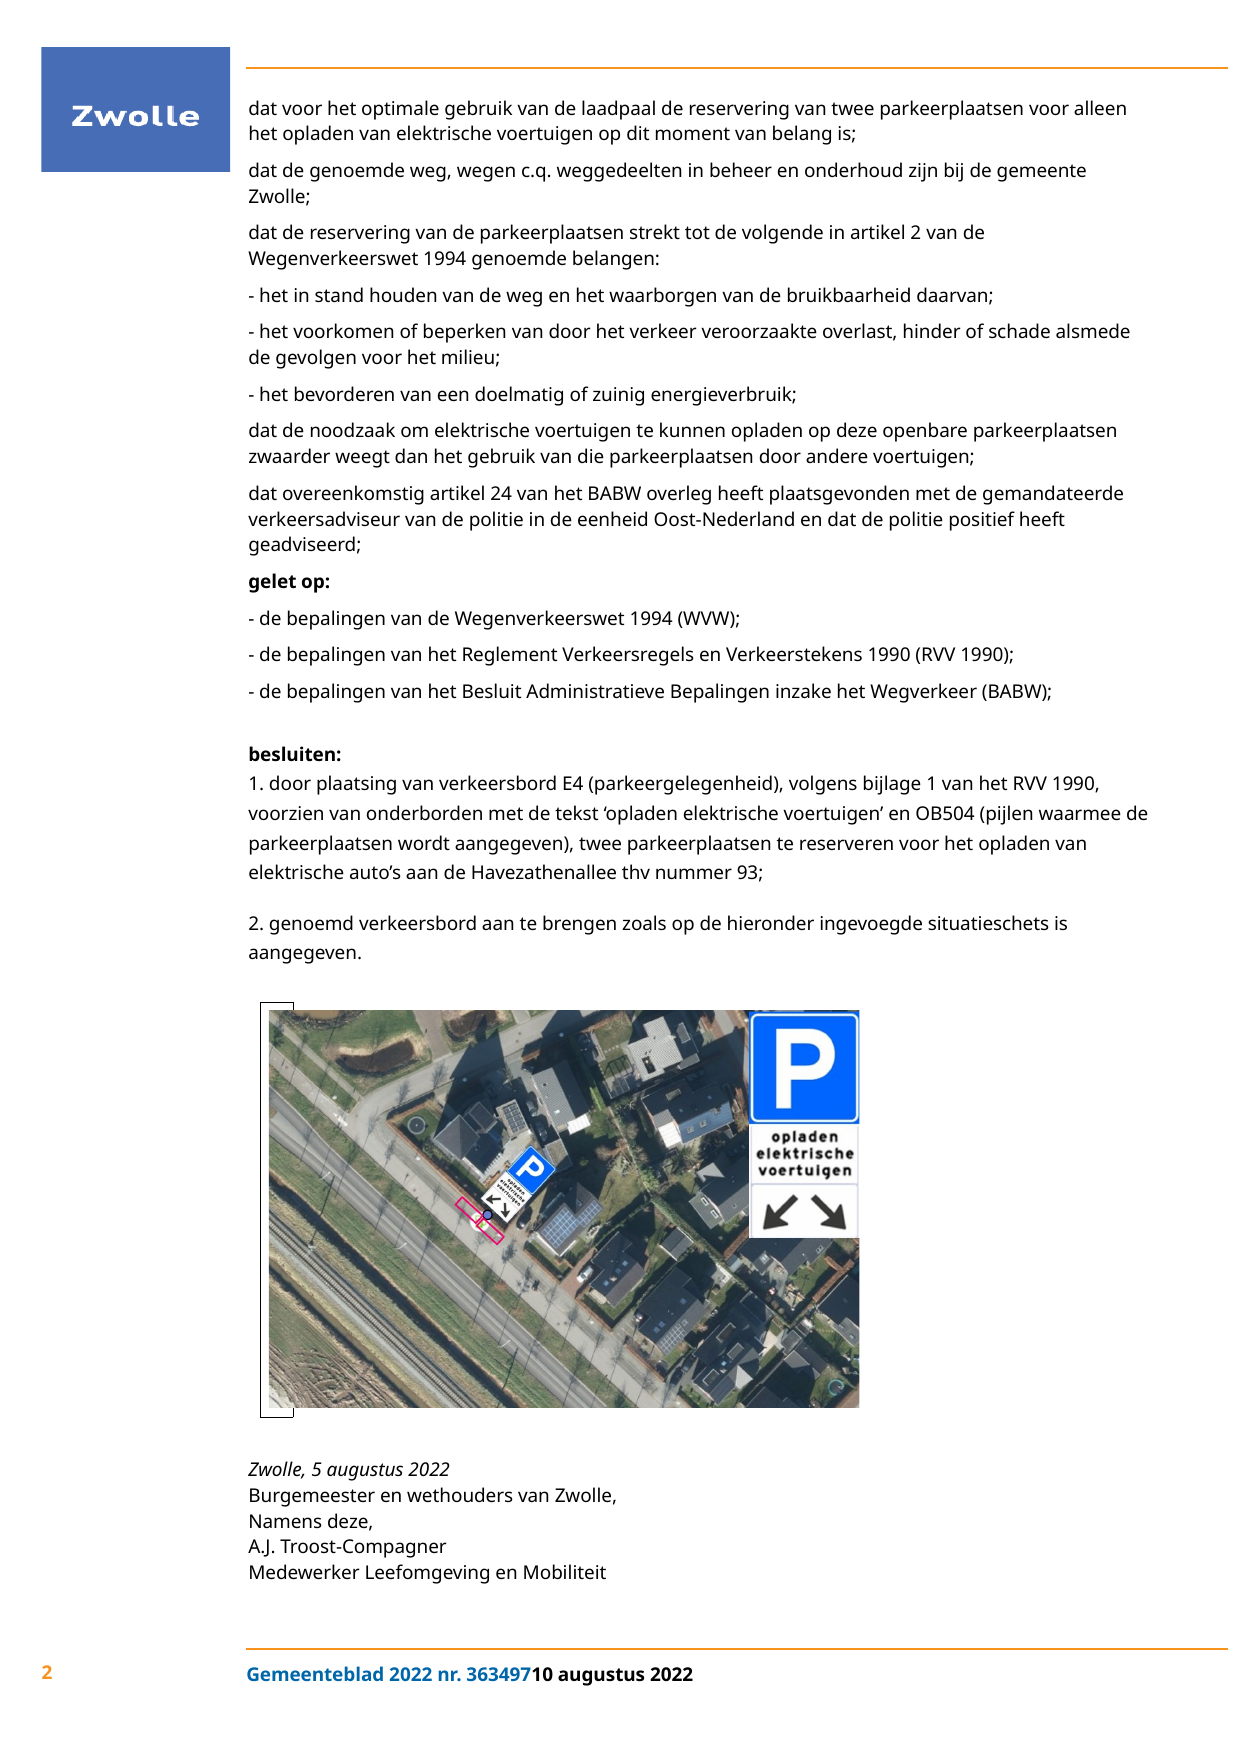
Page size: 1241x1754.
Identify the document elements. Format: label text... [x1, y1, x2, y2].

text Zwolle, 5 augustus 2022 [248, 1456, 1152, 1482]
picture [41, 47, 231, 172]
text - het in stand houden van de weg en het waarborgen van de bruikbaarheid daarvan; [248, 282, 1152, 308]
text - de bepalingen van het Reglement Verkeersregels en Verkeerstekens 1990 (RVV 1990); [248, 642, 1152, 667]
text A.J. Troost-Compagner [248, 1534, 1152, 1559]
text dat voor het optimale gebruik van de laadpaal de reservering van twee parkeerplaatsen voor alleen het opladen van elektrische voertuigen op dit moment van belang is; [248, 95, 1152, 146]
text Burgemeester en wethouders van Zwolle, [248, 1482, 1152, 1508]
text dat de genoemde weg, wegen c.q. weggedeelten in beheer en onderhoud zijn bij de gemeente Zwolle; [248, 157, 1152, 209]
text - de bepalingen van het Besluit Administratieve Bepalingen inzake het Wegverkeer (BABW); [248, 678, 1152, 704]
text - het bevorderen van een doelmatig of zuinig energieverbruik; [248, 381, 1152, 407]
text dat de reservering van de parkeerplaatsen strekt tot de volgende in artikel 2 van de Wegenverkeerswet 1994 genoemde belangen: [248, 219, 1152, 271]
text besluiten: [248, 741, 1152, 767]
text 1. door plaatsing van verkeersbord E4 (parkeergelegenheid), volgens bijlage 1 van het RVV 1990, voorzien van onderborden met de tekst ‘opladen elektrische voertuigen’ en OB504 (pijlen waarmee de parkeerplaatsen wordt aangegeven), twee parkeerplaatsen te reserveren voor het opladen van elektrische auto’s aan de Havezathenallee thv nummer 93; [248, 771, 1152, 885]
text - de bepalingen van de Wegenverkeerswet 1994 (WVW); [248, 605, 1152, 631]
text Namens deze, [248, 1508, 1152, 1534]
text dat overeenkomstig artikel 24 van het BABW overleg heeft plaatsgevonden met de gemandateerde verkeersadviseur van de politie in de eenheid Oost-Nederland en dat de politie positief heeft geadviseerd; [248, 480, 1152, 557]
text Medewerker Leefomgeving en Mobiliteit [248, 1559, 1152, 1585]
picture [268, 1010, 860, 1408]
text gelet op: [248, 568, 1152, 594]
text 2. genoemd verkeersbord aan te brengen zoals op de hieronder ingevoegde situatieschets is aangegeven. [248, 910, 1152, 965]
text dat de noodzaak om elektrische voertuigen te kunnen opladen op deze openbare parkeerplaatsen zwaarder weegt dan het gebruik van die parkeerplaatsen door andere voertuigen; [248, 418, 1152, 469]
text - het voorkomen of beperken van door het verkeer veroorzaakte overlast, hinder of schade alsmede de gevolgen voor het milieu; [248, 319, 1152, 370]
